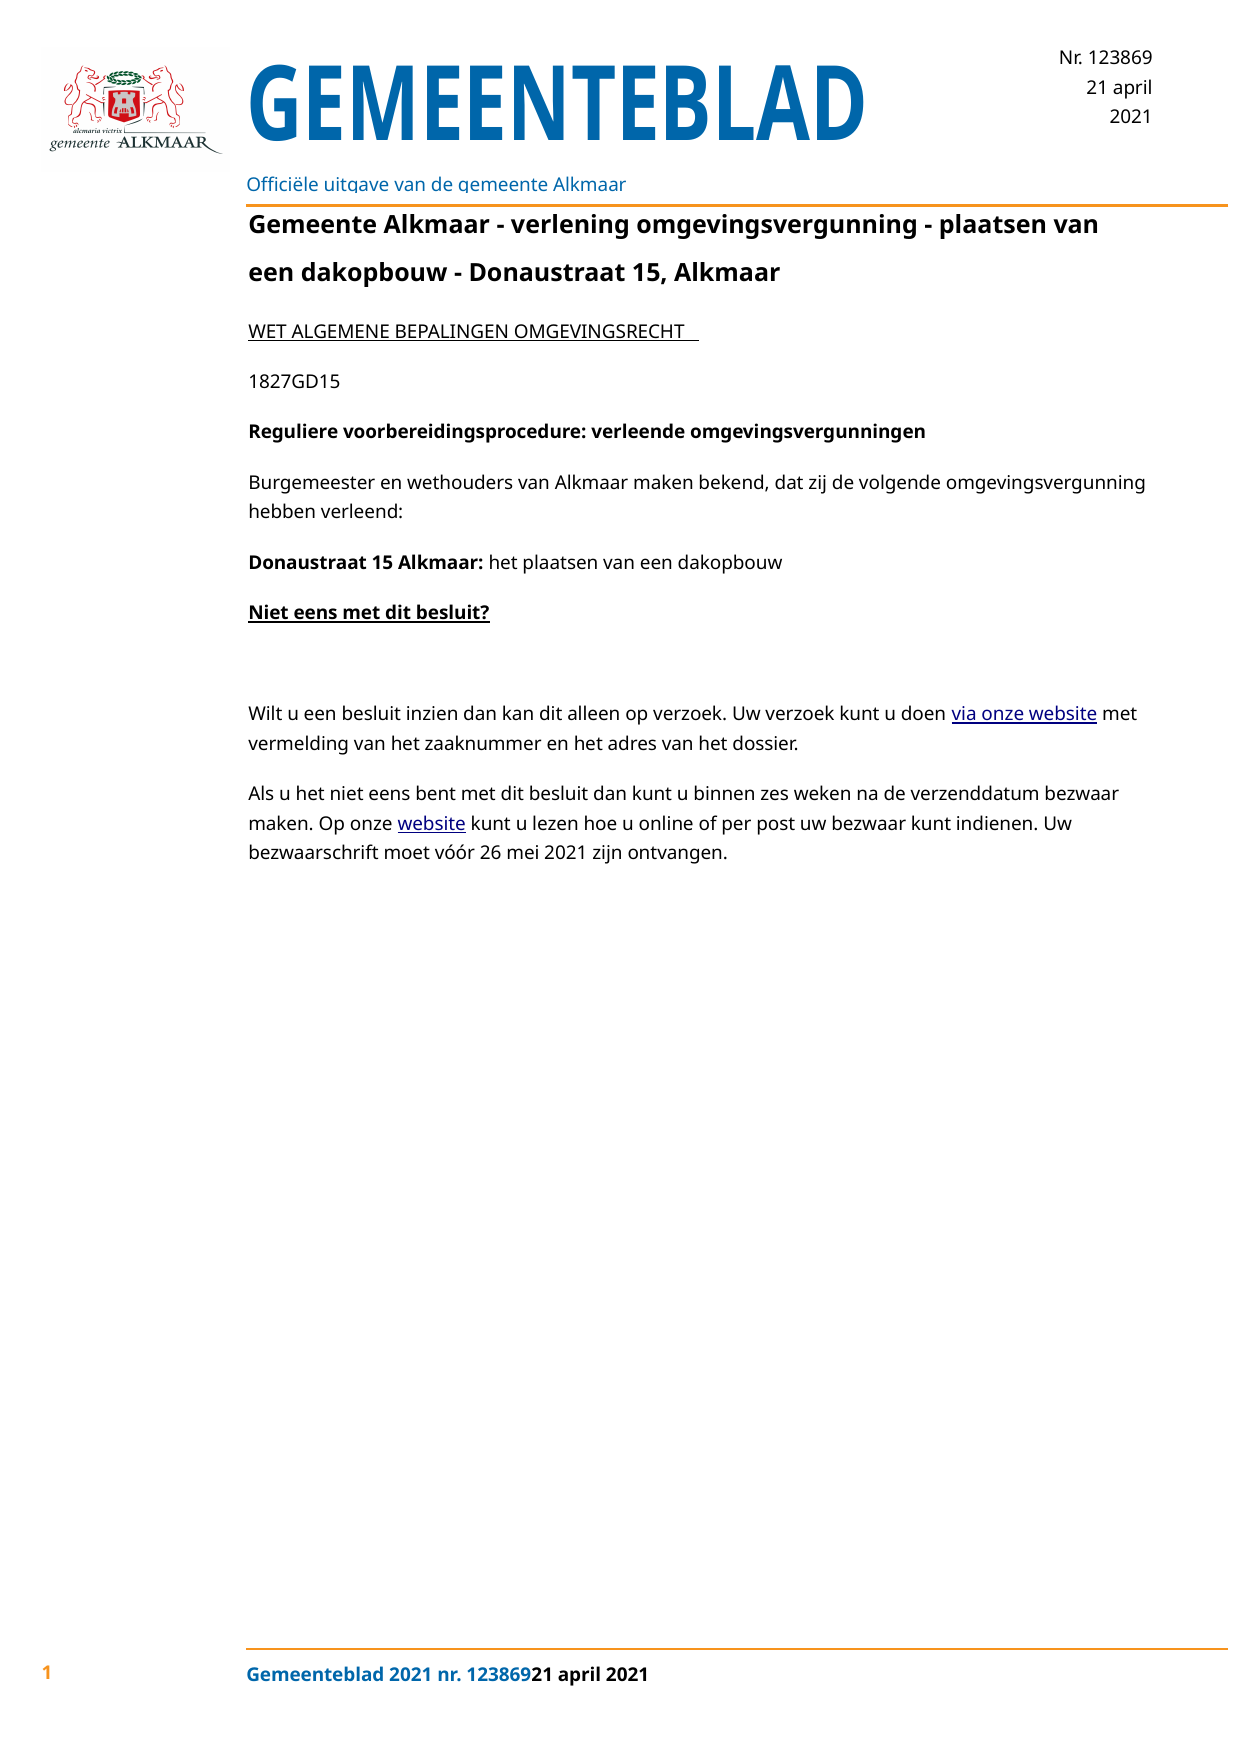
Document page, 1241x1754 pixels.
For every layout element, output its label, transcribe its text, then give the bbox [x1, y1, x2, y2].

text Als u het niet eens bent met dit besluit dan kunt u binnen zes weken na de verzenddatum bezwaar maken. Op onze website kunt u lezen hoe u online of per post uw bezwaar kunt indienen. Uw bezwaarschrift moet vóór 26 mei 2021 zijn ontvangen. [248, 780, 1152, 865]
text Donaustraat 15 Alkmaar: het plaatsen van een dakopbouw [248, 549, 1152, 575]
text 1827GD15 [248, 368, 1152, 394]
text Gemeente Alkmaar - verlening omgevingsvergunning - plaatsen van een dakopbouw - Donaustraat 15, Alkmaar [248, 207, 1152, 288]
text Niet eens met dit besluit? [248, 599, 1152, 625]
text Reguliere voorbereidingsprocedure: verleende omgevingsvergunningen [248, 419, 1152, 444]
text Wilt u een besluit inzien dan kan dit alleen op verzoek. Uw verzoek kunt u doen via onze website met vermelding van het zaaknummer en het adres van het dossier. [248, 700, 1152, 756]
text Burgemeester en wethouders van Alkmaar maken bekend, dat zij de volgende omgevingsvergunning hebben verleend: [248, 469, 1152, 524]
picture [41, 47, 231, 172]
text WET ALGEMENE BEPALINGEN OMGEVINGSRECHT [248, 318, 1152, 344]
